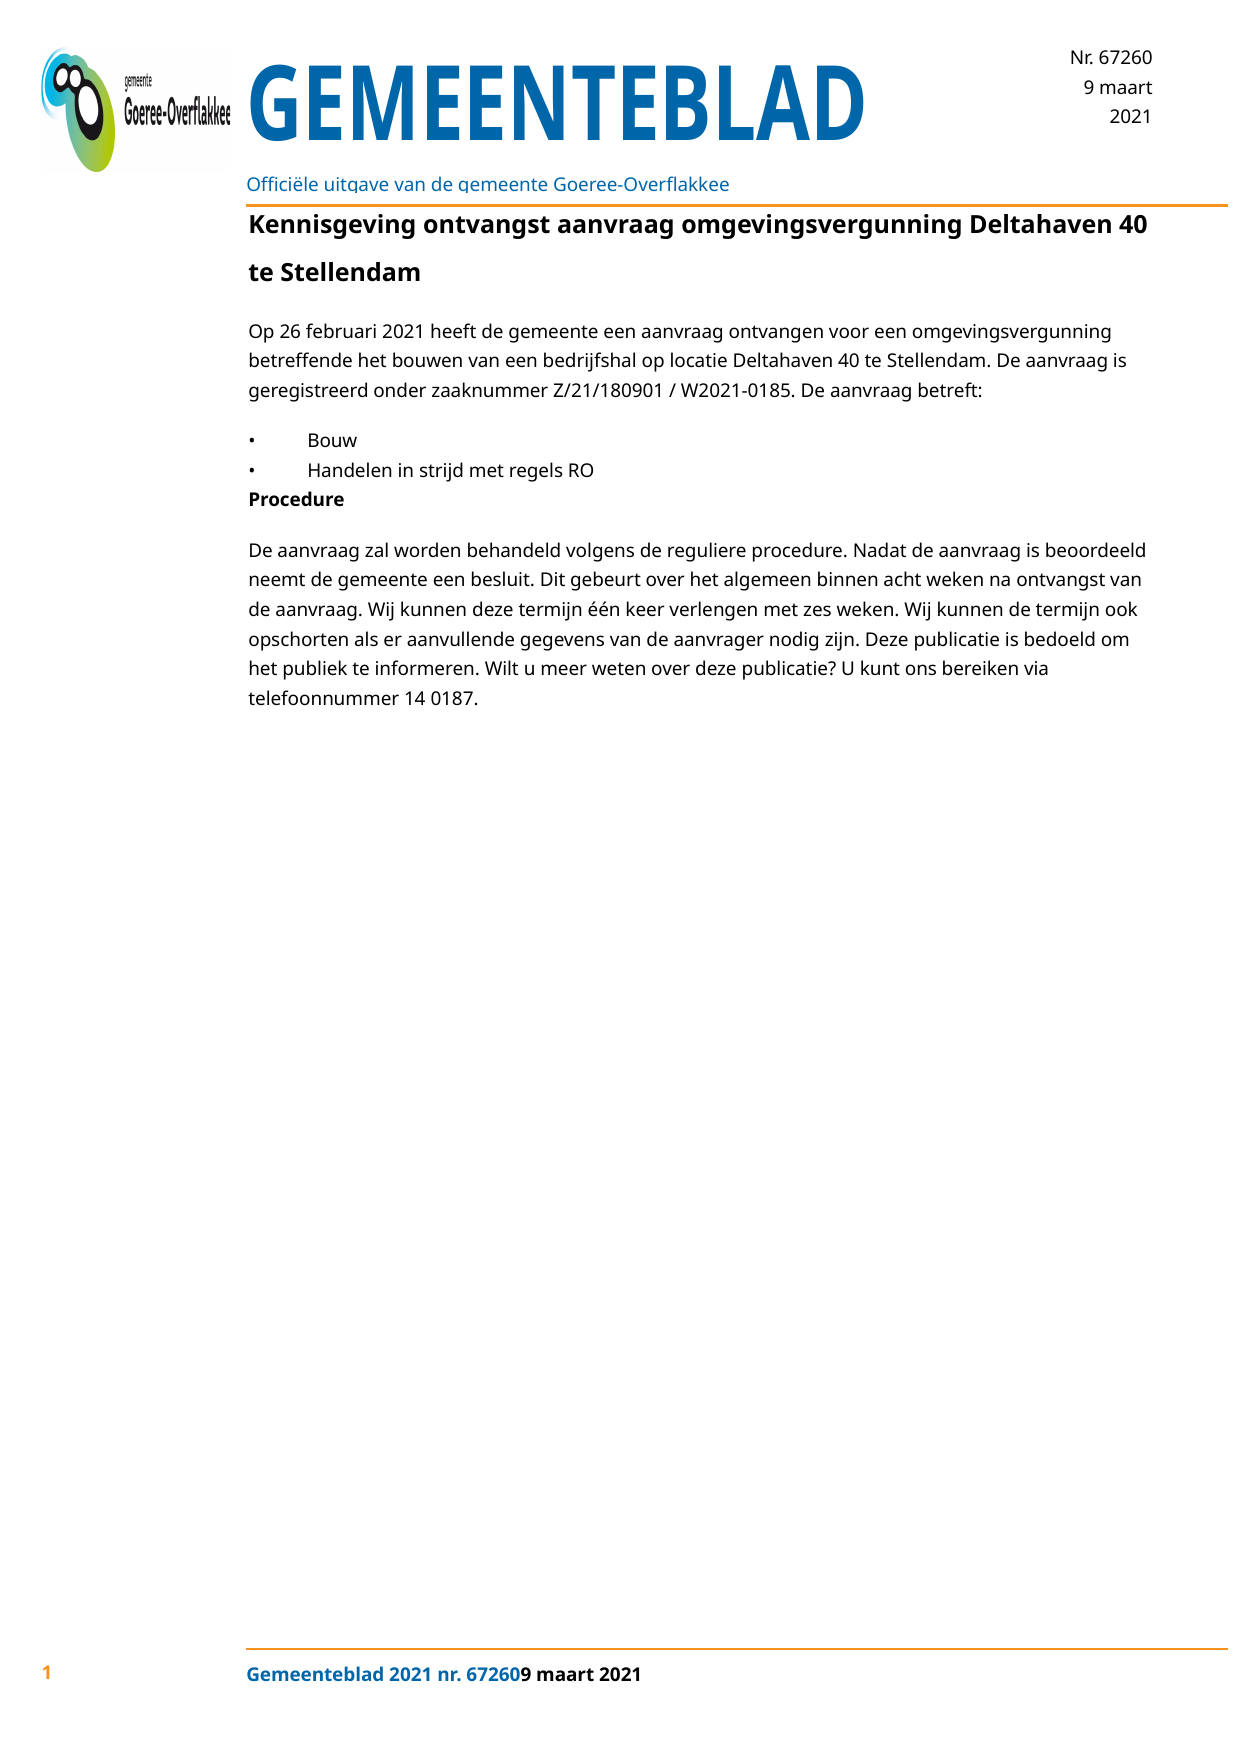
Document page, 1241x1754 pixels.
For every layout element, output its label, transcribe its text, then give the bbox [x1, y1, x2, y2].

list Handelen in strijd met regels RO [248, 457, 1152, 483]
text Kennisgeving ontvangst aanvraag omgevingsvergunning Deltahaven 40 te Stellendam [248, 207, 1152, 288]
picture [41, 47, 231, 172]
text Op 26 februari 2021 heeft de gemeente een aanvraag ontvangen voor een omgevingsvergunning betreffende het bouwen van een bedrijfshal op locatie Deltahaven 40 te Stellendam. De aanvraag is geregistreerd onder zaaknummer Z/21/180901 / W2021-0185. De aanvraag betreft: [248, 318, 1152, 403]
text Procedure [248, 487, 1152, 512]
text De aanvraag zal worden behandeld volgens de reguliere procedure. Nadat de aanvraag is beoordeeld neemt de gemeente een besluit. Dit gebeurt over het algemeen binnen acht weken na ontvangst van de aanvraag. Wij kunnen deze termijn één keer verlengen met zes weken. Wij kunnen de termijn ook opschorten als er aanvullende gegevens van de aanvrager nodig zijn. Deze publicatie is bedoeld om het publiek te informeren. Wilt u meer weten over deze publicatie? U kunt ons bereiken via telefoonnummer 14 0187. [248, 537, 1152, 711]
list Bouw [248, 427, 1152, 453]
